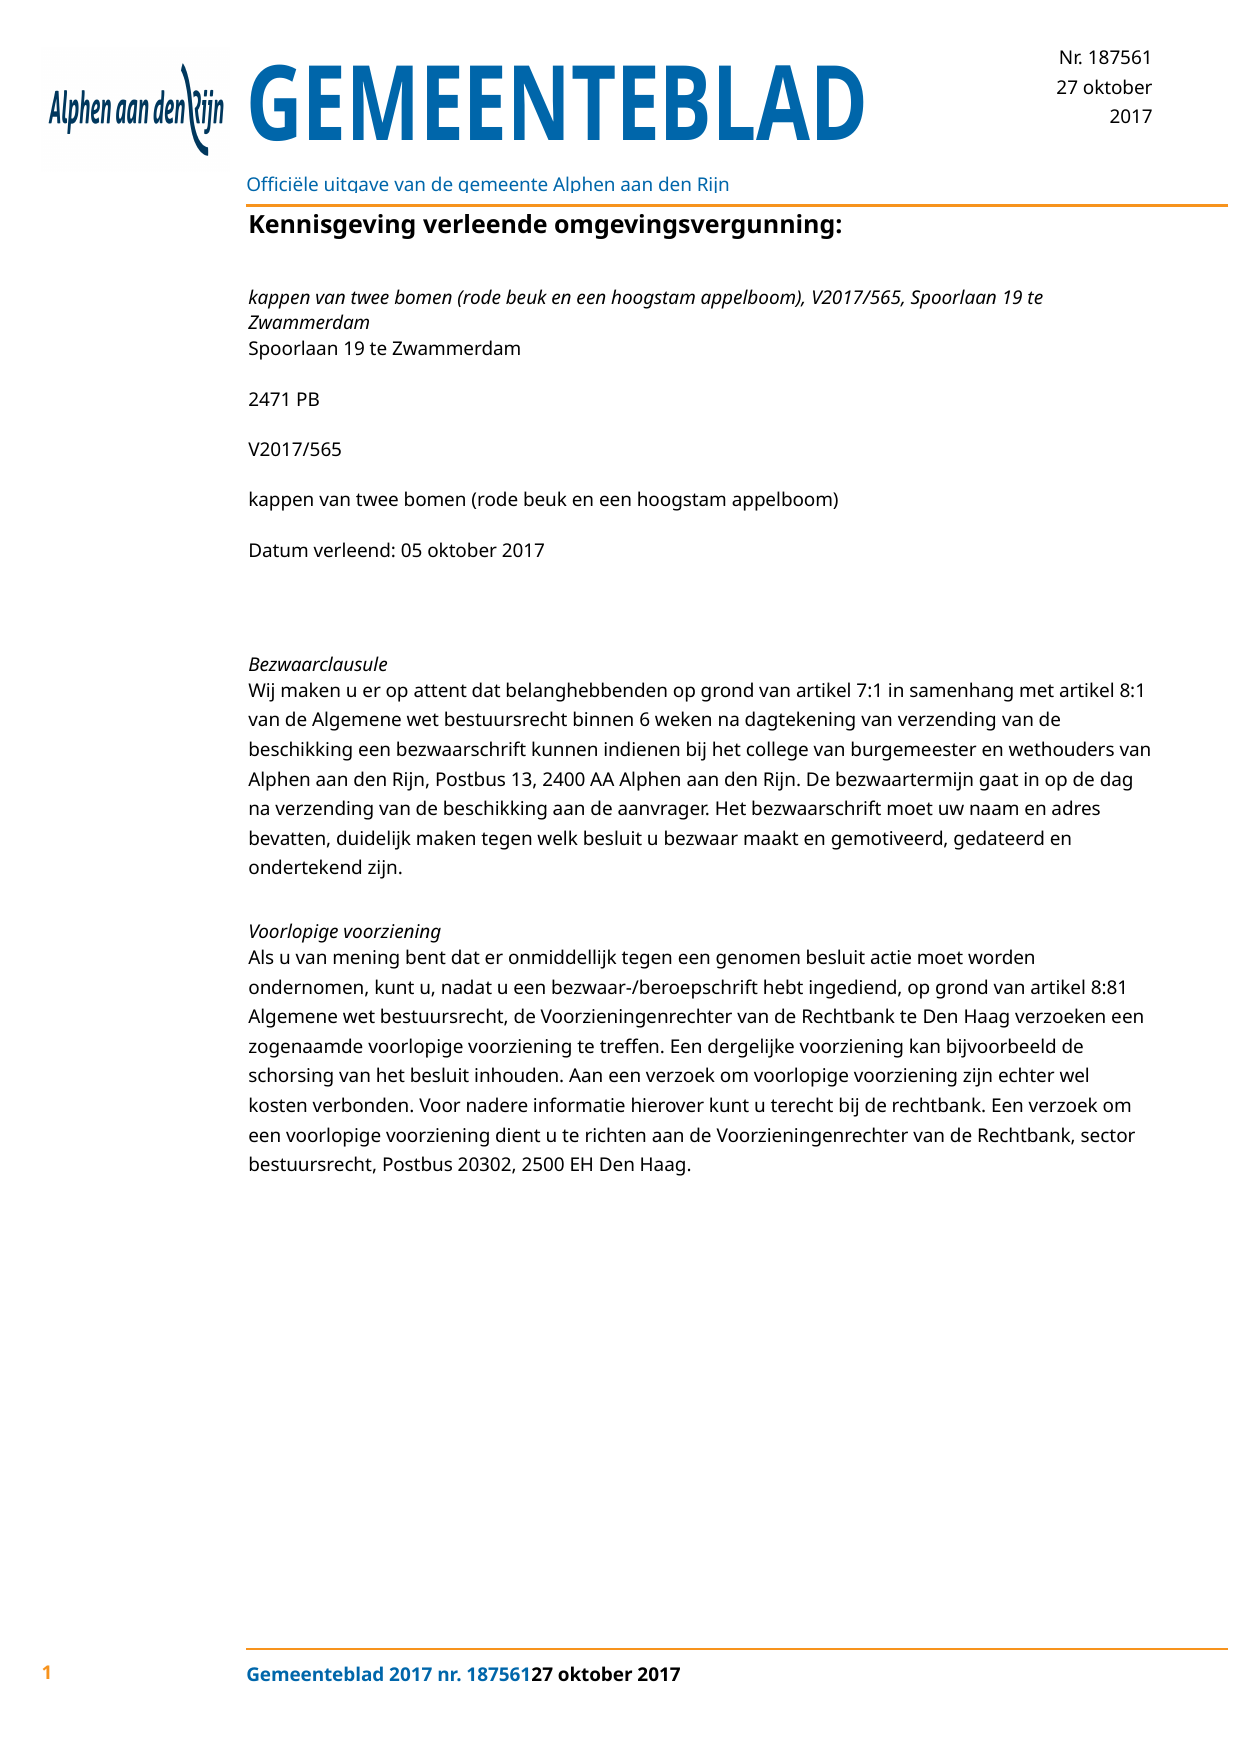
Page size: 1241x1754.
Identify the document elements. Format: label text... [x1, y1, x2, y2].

text Datum verleend: 05 oktober 2017 [248, 537, 1152, 563]
text Wij maken u er op attent dat belanghebbenden op grond van artikel 7:1 in samenhang met artikel 8:1 van de Algemene wet bestuursrecht binnen 6 weken na dagtekening van verzending van de beschikking een bezwaarschrift kunnen indienen bij het college van burgemeester en wethouders van Alphen aan den Rijn, Postbus 13, 2400 AA Alphen aan den Rijn. De bezwaartermijn gaat in op de dag na verzending van de beschikking aan de aanvrager. Het bezwaarschrift moet uw naam en adres bevatten, duidelijk maken tegen welk besluit u bezwaar maakt en gemotiveerd, gedateerd en ondertekend zijn. [248, 677, 1152, 880]
text Spoorlaan 19 te Zwammerdam [248, 335, 1152, 361]
text 2471 PB [248, 386, 1152, 411]
text kappen van twee bomen (rode beuk en een hoogstam appelboom) [248, 487, 1152, 512]
text Bezwaarclausule [248, 651, 1152, 677]
text Voorlopige voorziening [248, 918, 1152, 944]
text V2017/565 [248, 436, 1152, 462]
picture [41, 47, 231, 172]
text Als u van mening bent dat er onmiddellijk tegen een genomen besluit actie moet worden ondernomen, kunt u, nadat u een bezwaar-/beroepschrift hebt ingediend, op grond van artikel 8:81 Algemene wet bestuursrecht, de Voorzieningenrechter van de Rechtbank te Den Haag verzoeken een zogenaamde voorlopige voorziening te treffen. Een dergelijke voorziening kan bijvoorbeeld de schorsing van het besluit inhouden. Aan een verzoek om voorlopige voorziening zijn echter wel kosten verbonden. Voor nadere informatie hierover kunt u terecht bij de rechtbank. Een verzoek om een voorlopige voorziening dient u te richten aan de Voorzieningenrechter van de Rechtbank, sector bestuursrecht, Postbus 20302, 2500 EH Den Haag. [248, 944, 1152, 1177]
text kappen van twee bomen (rode beuk en een hoogstam appelboom), V2017/565, Spoorlaan 19 te Zwammerdam [248, 284, 1152, 335]
text Kennisgeving verleende omgevingsvergunning: [248, 207, 1152, 241]
